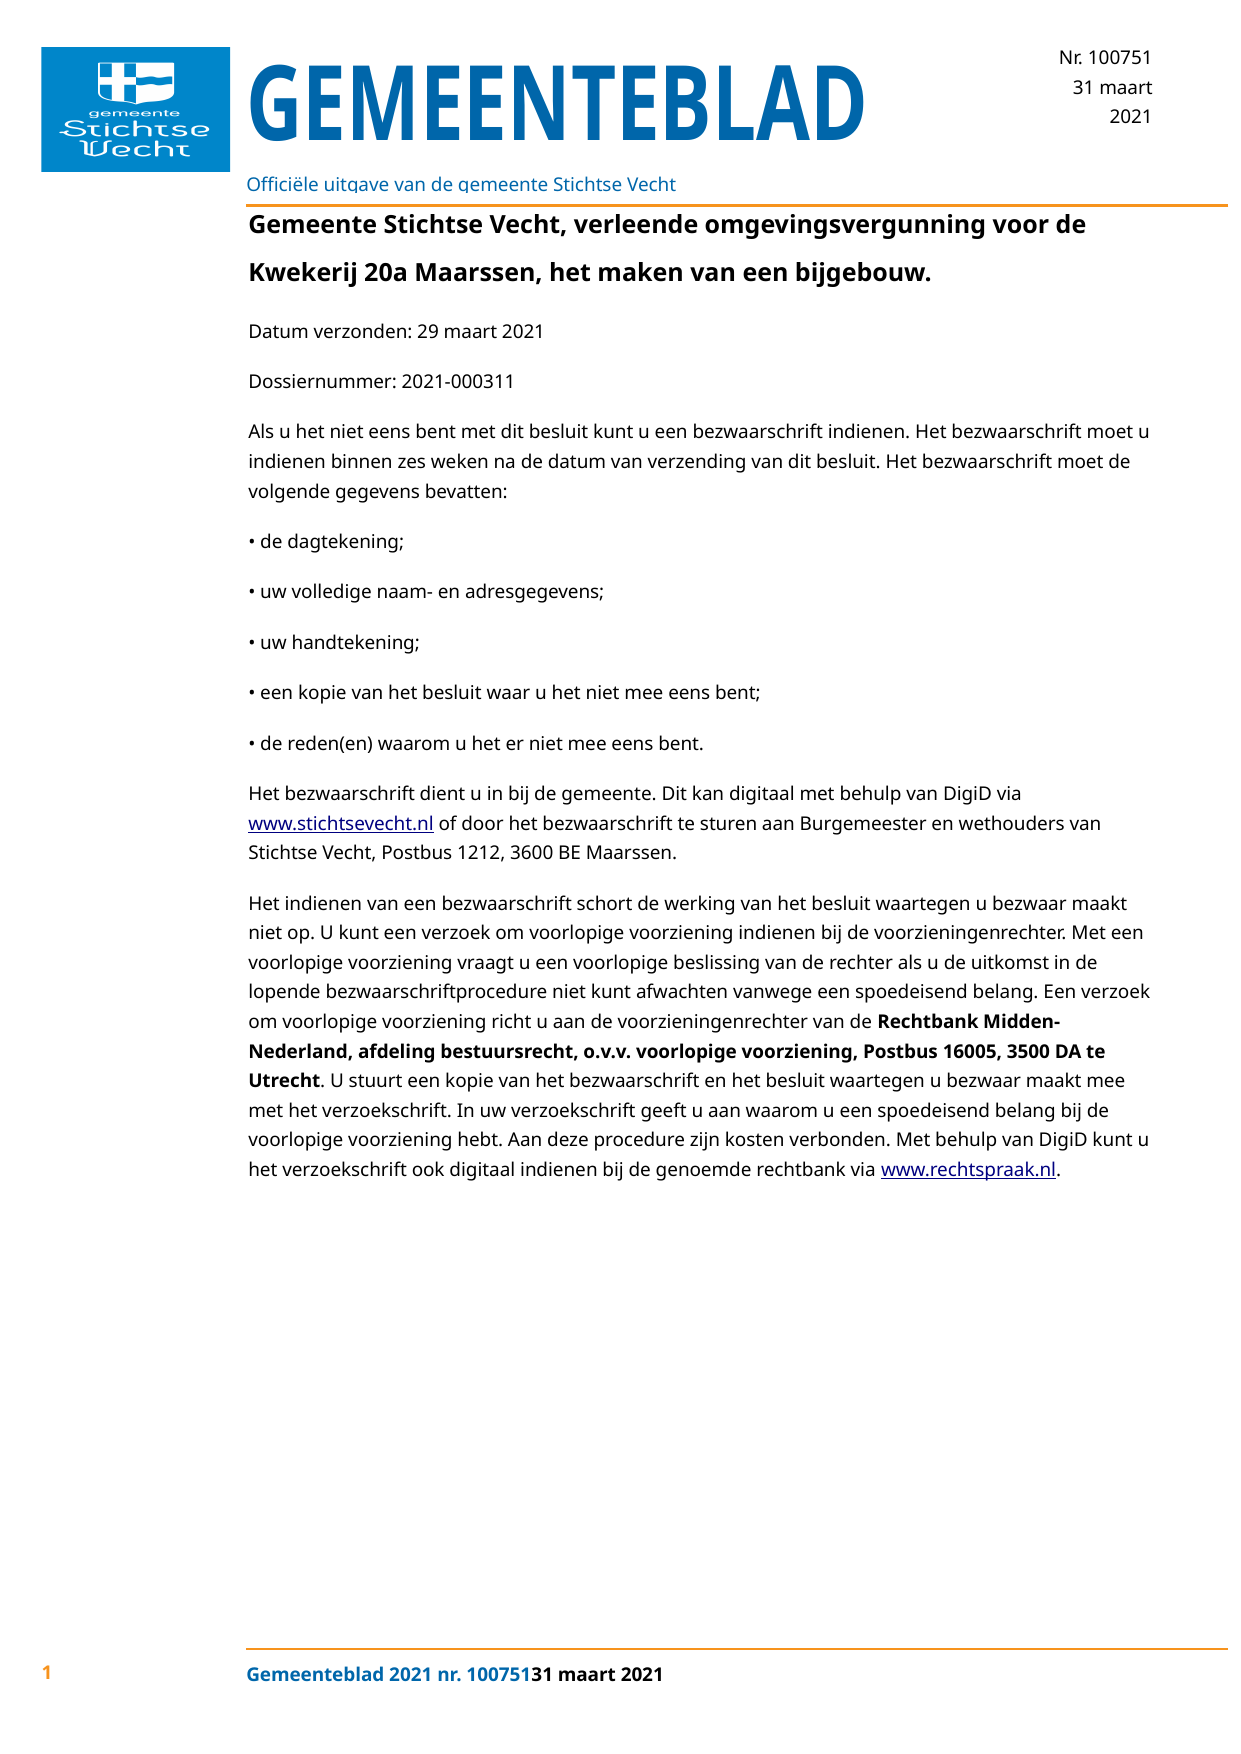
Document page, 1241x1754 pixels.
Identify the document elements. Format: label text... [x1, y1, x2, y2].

text Het bezwaarschrift dient u in bij de gemeente. Dit kan digitaal met behulp van DigiD via www.stichtsevecht.nl of door het bezwaarschrift te sturen aan Burgemeester en wethouders van Stichtse Vecht, Postbus 1212, 3600 BE Maarssen. [248, 780, 1152, 865]
picture [137, 63, 174, 103]
text • de dagtekening; [248, 528, 1152, 554]
text Gemeente Stichtse Vecht, verleende omgevingsvergunning voor de Kwekerij 20a Maarssen, het maken van een bijgebouw. [248, 207, 1152, 288]
text • uw volledige naam- en adresgegevens; [248, 579, 1152, 604]
text • uw handtekening; [248, 629, 1152, 655]
text • de reden(en) waarom u het er niet mee eens bent. [248, 730, 1152, 756]
text • een kopie van het besluit waar u het niet mee eens bent; [248, 679, 1152, 705]
text Als u het niet eens bent met dit besluit kunt u een bezwaarschrift indienen. Het bezwaarschrift moet u indienen binnen zes weken na de datum van verzending van dit besluit. Het bezwaarschrift moet de volgende gegevens bevatten: [248, 419, 1152, 504]
text Het indienen van een bezwaarschrift schort de werking van het besluit waartegen u bezwaar maakt niet op. U kunt een verzoek om voorlopige voorziening indienen bij de voorzieningenrechter. Met een voorlopige voorziening vraagt u een voorlopige beslissing van de rechter als u de uitkomst in de lopende bezwaarschriftprocedure niet kunt afwachten vanwege een spoedeisend belang. Een verzoek om voorlopige voorziening richt u aan de voorzieningenrechter van de Rechtbank Midden-Nederland, afdeling bestuursrecht, o.v.v. voorlopige voorziening, Postbus 16005, 3500 DA te Utrecht. U stuurt een kopie van het bezwaarschrift en het besluit waartegen u bezwaar maakt mee met het verzoekschrift. In uw verzoekschrift geeft u aan waarom u een spoedeisend belang bij de voorlopige voorziening hebt. Aan deze procedure zijn kosten verbonden. Met behulp van DigiD kunt u het verzoekschrift ook digitaal indienen bij de genoemde rechtbank via www.rechtspraak.nl. [248, 890, 1152, 1182]
text Dossiernummer: 2021-000311 [248, 368, 1152, 394]
text Datum verzonden: 29 maart 2021 [248, 318, 1152, 344]
picture [99, 63, 135, 101]
